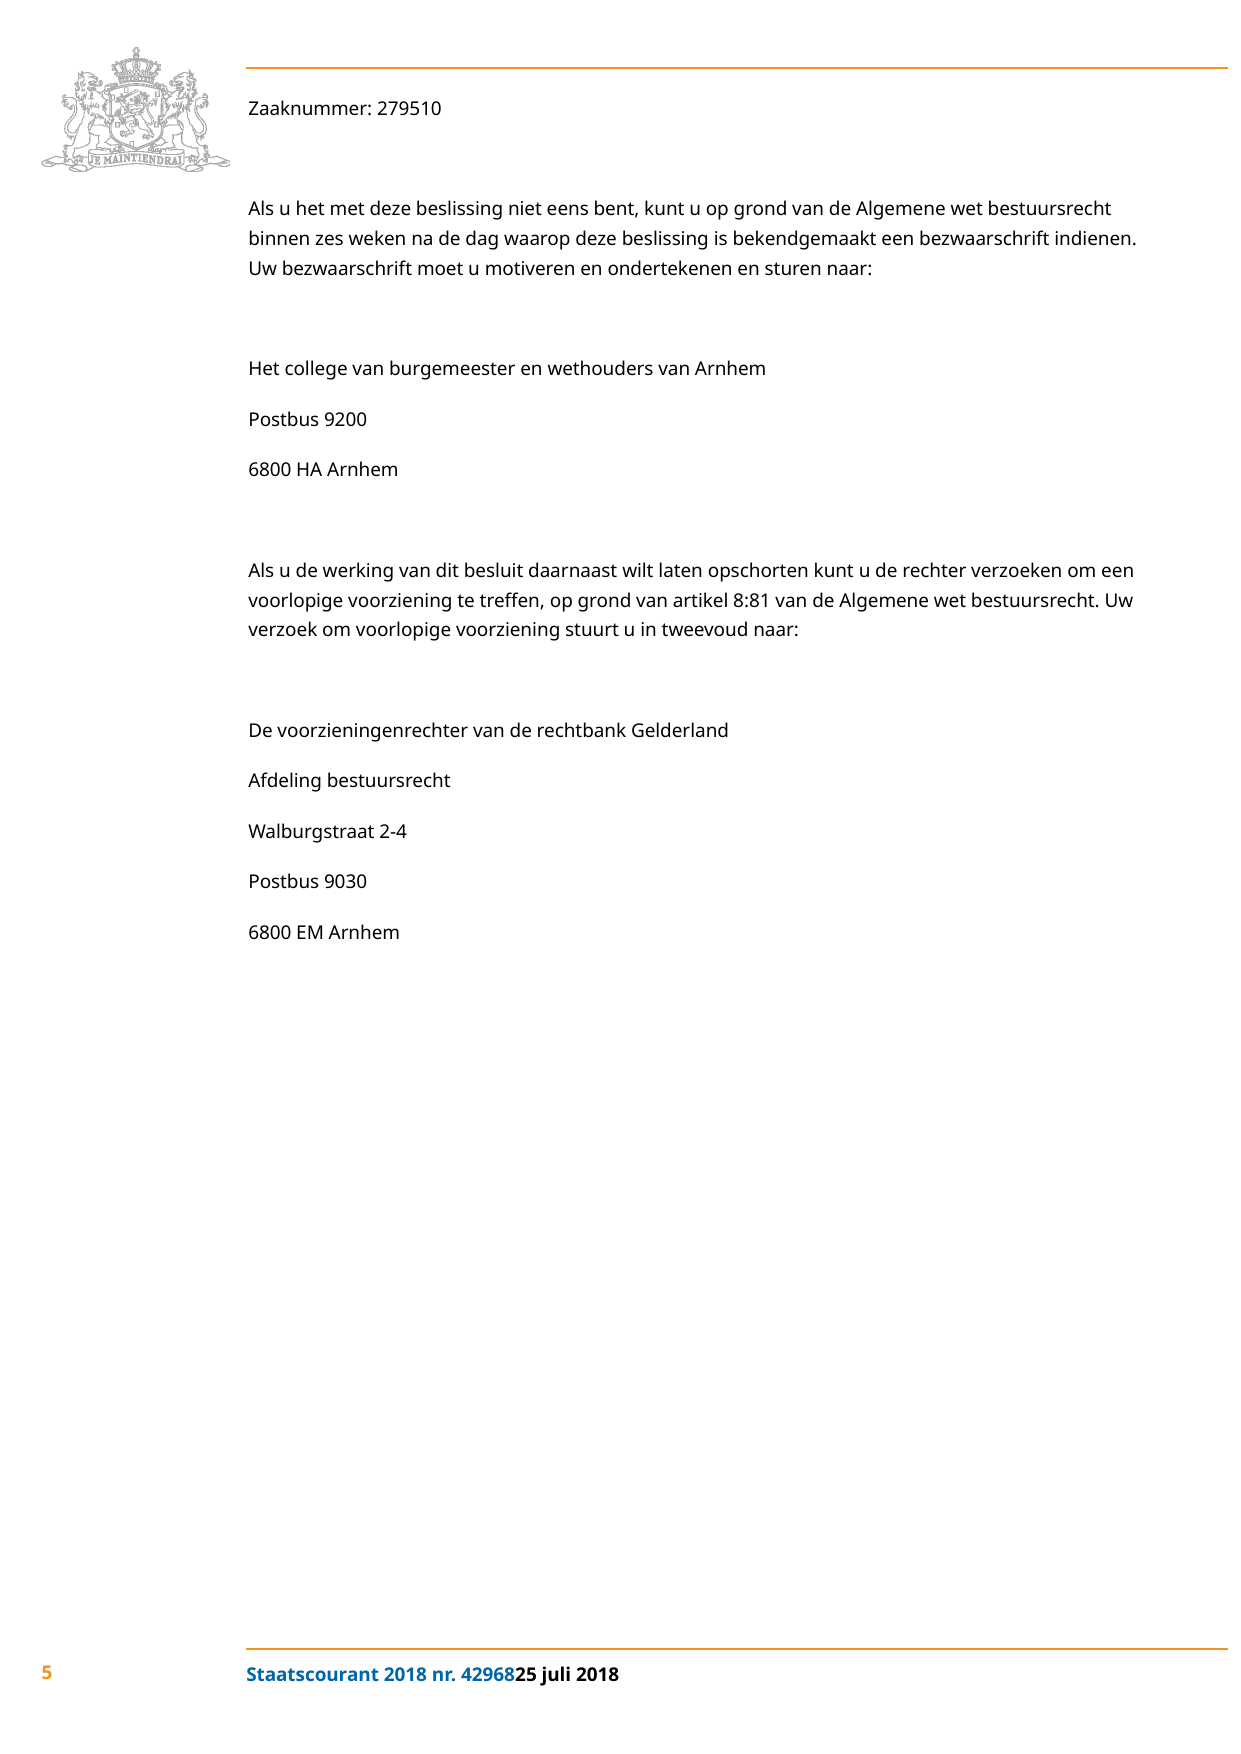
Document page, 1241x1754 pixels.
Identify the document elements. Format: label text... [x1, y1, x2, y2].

text Postbus 9030 [248, 868, 1152, 894]
text Postbus 9200 [248, 406, 1152, 432]
text 6800 HA Arnhem [248, 456, 1152, 482]
text Als u het met deze beslissing niet eens bent, kunt u op grond van de Algemene wet bestuursrecht binnen zes weken na de dag waarop deze beslissing is bekendgemaakt een bezwaarschrift indienen. Uw bezwaarschrift moet u motiveren en ondertekenen en sturen naar: [248, 196, 1152, 281]
text Als u de werking van dit besluit daarnaast wilt laten opschorten kunt u de rechter verzoeken om een voorlopige voorziening te treffen, op grond van artikel 8:81 van de Algemene wet bestuursrecht. Uw verzoek om voorlopige voorziening stuurt u in tweevoud naar: [248, 557, 1152, 642]
text Zaaknummer: 279510 [248, 95, 1152, 121]
text Walburgstraat 2-4 [248, 818, 1152, 844]
text Het college van burgemeester en wethouders van Arnhem [248, 356, 1152, 381]
text 6800 EM Arnhem [248, 919, 1152, 945]
picture [41, 47, 231, 172]
text De voorzieningenrechter van de rechtbank Gelderland [248, 717, 1152, 743]
text Afdeling bestuursrecht [248, 768, 1152, 793]
